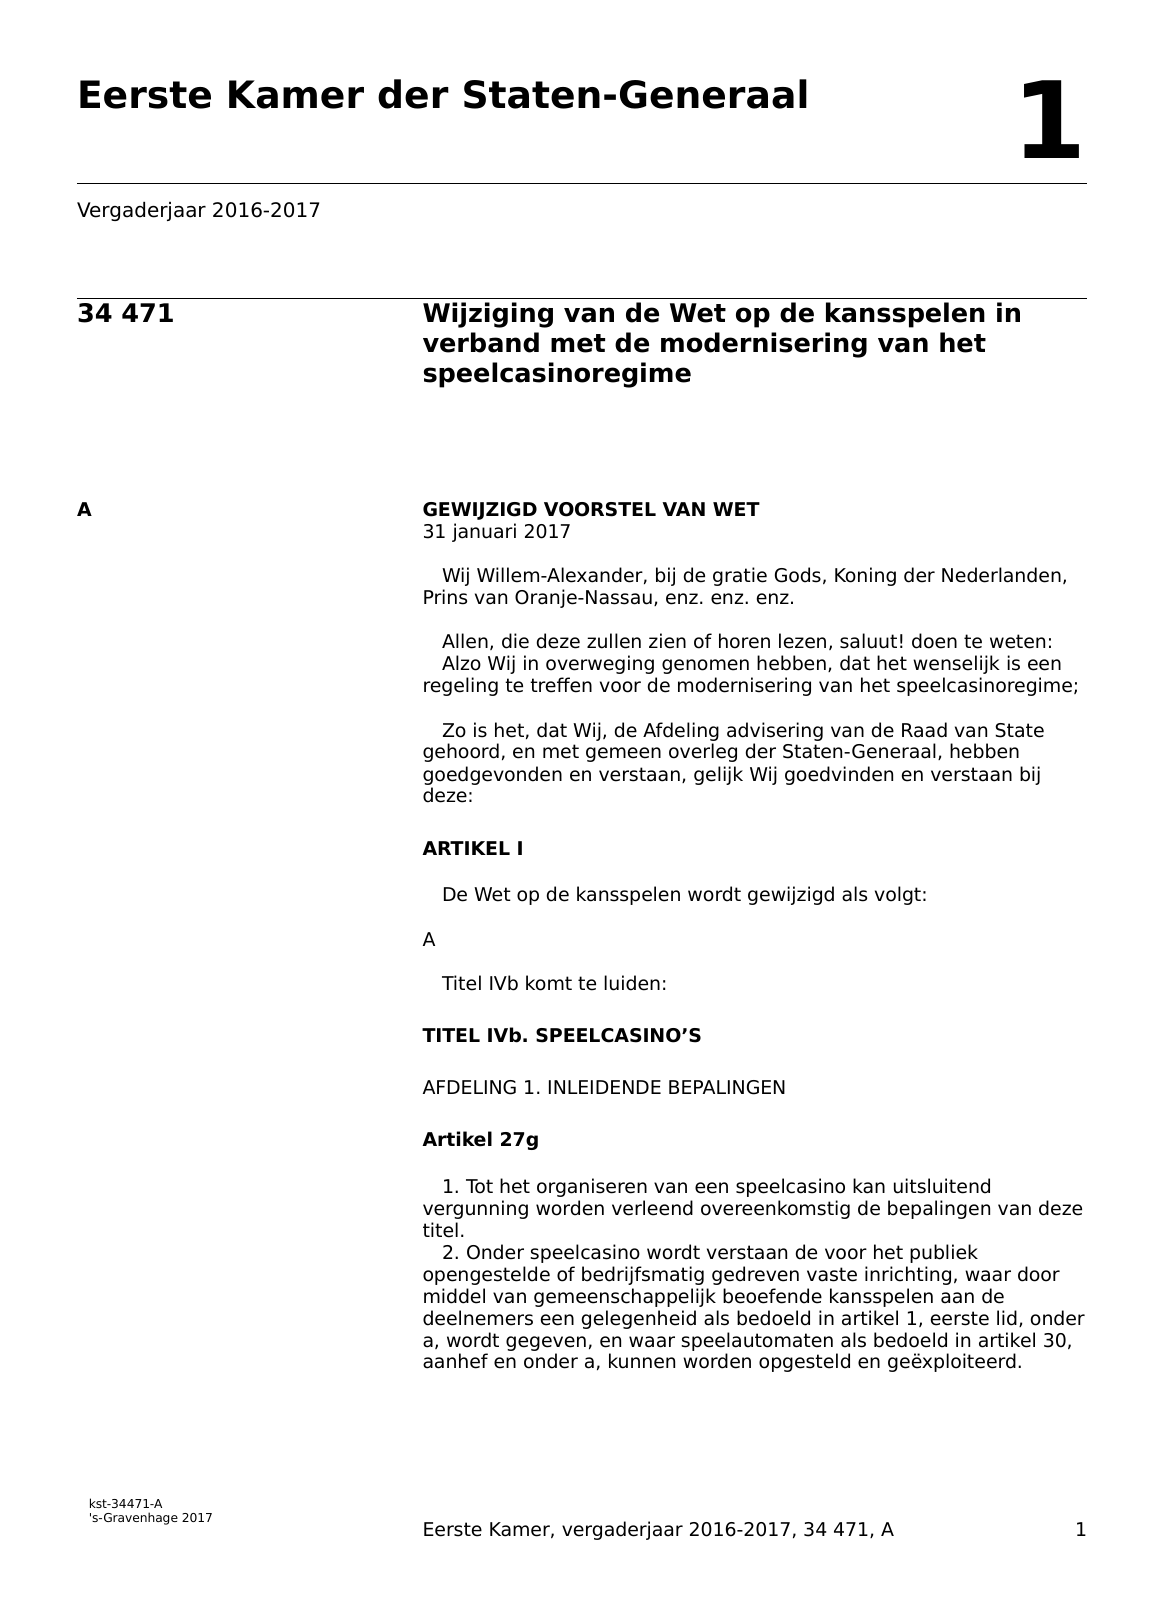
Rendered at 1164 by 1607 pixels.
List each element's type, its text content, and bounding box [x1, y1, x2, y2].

text Titel IVb komt te luiden: [422, 973, 1087, 995]
text 31 januari 2017 [422, 521, 1087, 543]
subtitle AFDELING 1. INLEIDENDE BEPALINGEN [422, 1077, 1087, 1099]
subtitle A GEWIJZIGD VOORSTEL VAN WET [77, 499, 1087, 521]
table_header Eerste Kamer der Staten-Generaal [77, 59, 886, 183]
text Allen, die deze zullen zien of horen lezen, saluut! doen te weten: [422, 631, 1087, 653]
text De Wet op de kansspelen wordt gewijzigd als volgt: [422, 884, 1087, 906]
text A [422, 928, 1087, 951]
text Wij Willem-Alexander, bij de gratie Gods, Koning der Nederlanden, Prins van Oranje-Nassau, enz. enz. enz. [422, 565, 1087, 609]
text 's-Gravenhage 2017 [88, 1511, 323, 1525]
subtitle ARTIKEL I [422, 837, 1087, 859]
subtitle 34 471 Wijziging van de Wet op de kansspelen in verband met de modernisering van het speelcasinoregime [77, 299, 1087, 388]
text Zo is het, dat Wij, de Afdeling advisering van de Raad van State gehoord, en met gemeen overleg der Staten-Generaal, hebben goedgevonden en verstaan, gelijk Wij goedvinden en verstaan bij deze: [422, 719, 1087, 807]
table_cell Vergaderjaar 2016-2017 [77, 184, 1087, 298]
text Alzo Wij in overweging genomen hebben, dat het wenselijk is een regeling te treffen voor de modernisering van het speelcasinoregime; [422, 653, 1087, 697]
text kst-34471-A [88, 1497, 323, 1511]
text 2. Onder speelcasino wordt verstaan de voor het publiek opengestelde of bedrijfsmatig gedreven vaste inrichting, waar door middel van gemeenschappelijk beoefende kansspelen aan de deelnemers een gelegenheid als bedoeld in artikel 1, eerste lid, onder a, wordt gegeven, en waar speelautomaten als bedoeld in artikel 30, aanhef en onder a, kunnen worden opgesteld en geëxploiteerd. [422, 1242, 1087, 1373]
subtitle Artikel 27g [422, 1129, 1087, 1151]
subtitle TITEL IVb. SPEELCASINO’S [422, 1025, 1087, 1047]
text 1. Tot het organiseren van een speelcasino kan uitsluitend vergunning worden verleend overeenkomstig de bepalingen van deze titel. [422, 1176, 1087, 1242]
table_header 1 [886, 59, 1087, 183]
